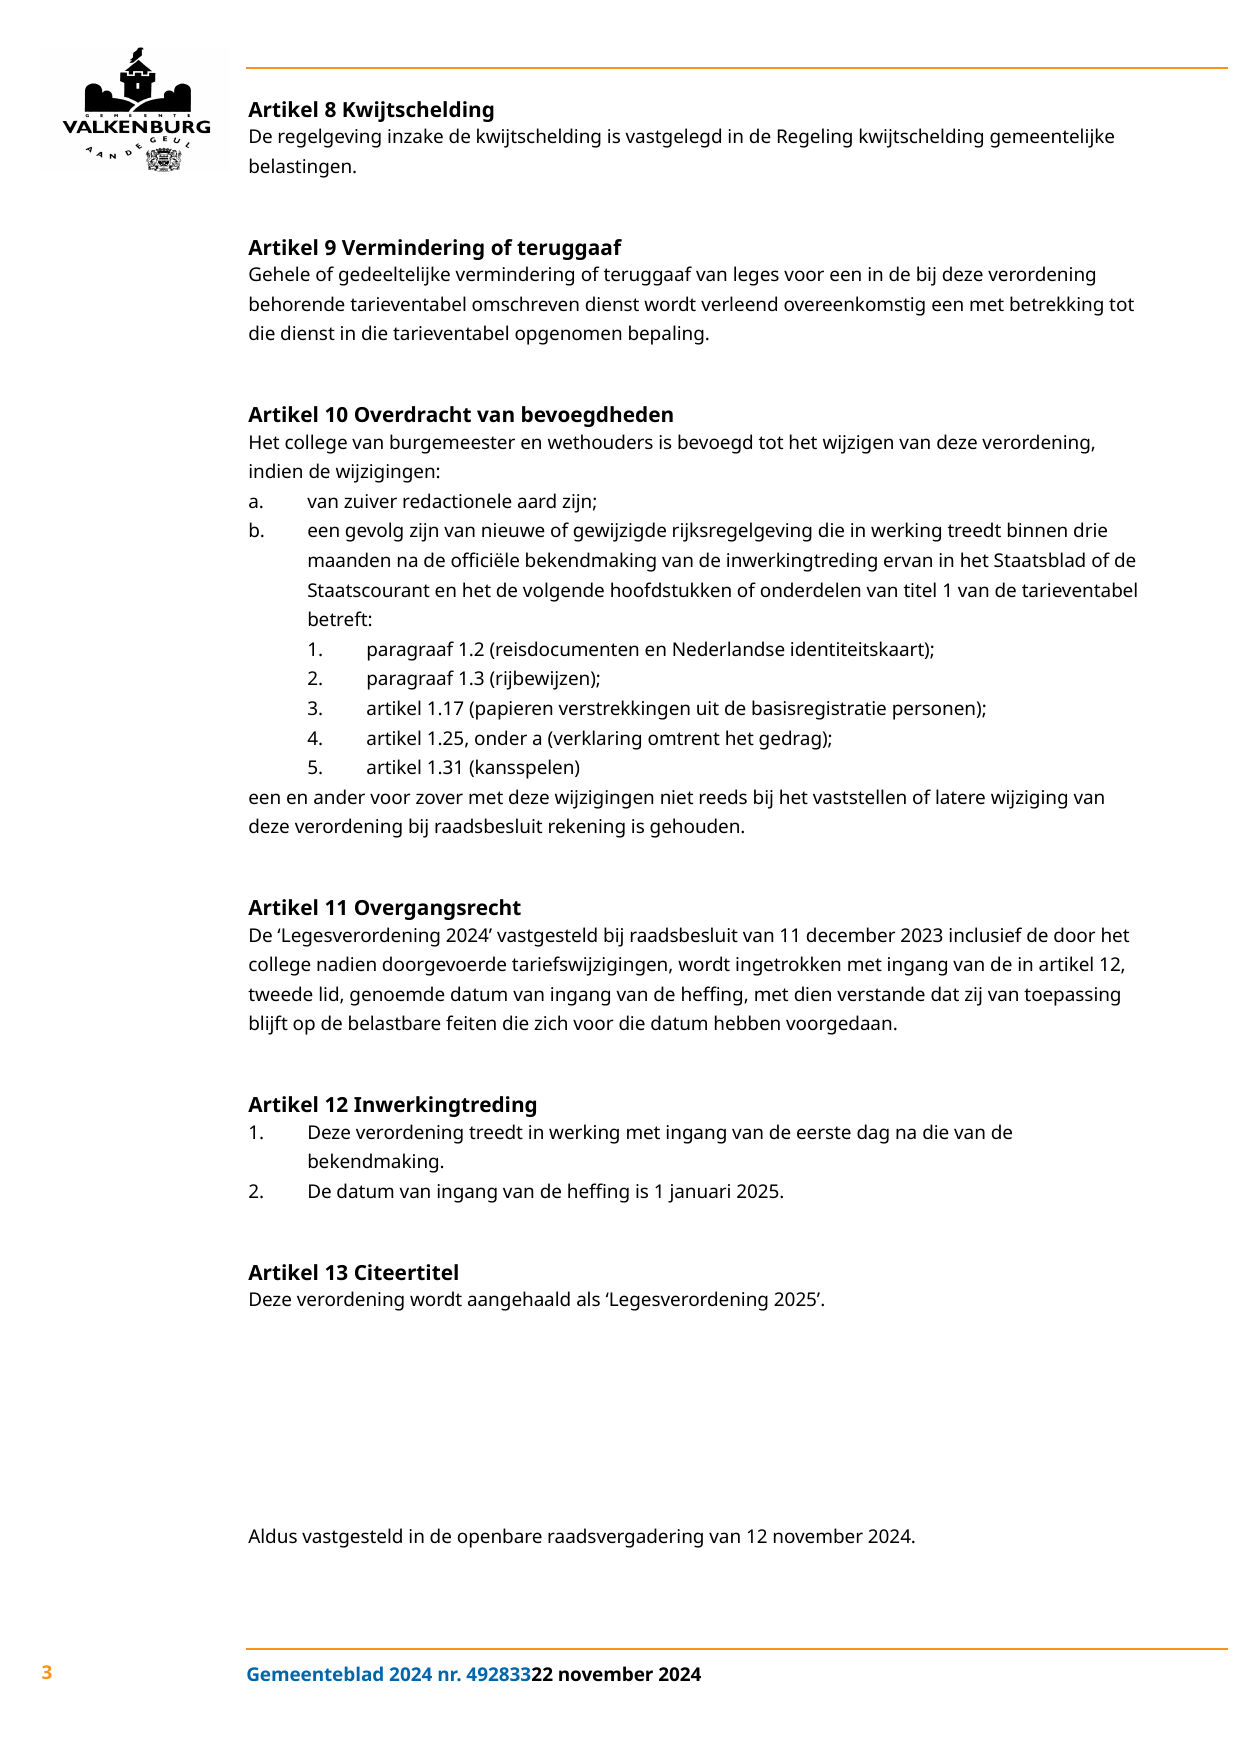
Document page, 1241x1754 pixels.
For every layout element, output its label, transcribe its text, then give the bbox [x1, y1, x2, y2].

text Artikel 8 Kwijtschelding [248, 95, 1152, 123]
list artikel 1.31 (kansspelen) [307, 754, 1152, 780]
text Artikel 10 Overdracht van bevoegdheden [248, 400, 1152, 429]
text Artikel 12 Inwerkingtreding [248, 1091, 1152, 1119]
list paragraaf 1.3 (rijbewijzen); [307, 666, 1152, 691]
list Deze verordening treedt in werking met ingang van de eerste dag na die van de bekendmaking. [248, 1119, 1152, 1174]
list artikel 1.25, onder a (verklaring omtrent het gedrag); [307, 725, 1152, 750]
text Aldus vastgesteld in de openbare raadsvergadering van 12 november 2024. [248, 1523, 1152, 1549]
text De regelgeving inzake de kwijtschelding is vastgelegd in de Regeling kwijtschelding gemeentelijke belastingen. [248, 123, 1152, 178]
list een gevolg zijn van nieuwe of gewijzigde rijksregelgeving die in werking treedt binnen drie maanden na de officiële bekendmaking van de inwerkingtreding ervan in het Staatsblad of de Staatscourant en het de volgende hoofdstukken of onderdelen van titel 1 van de tarieventabel betreft: [248, 518, 1152, 632]
list De datum van ingang van de heffing is 1 januari 2025. [248, 1178, 1152, 1204]
list paragraaf 1.2 (reisdocumenten en Nederlandse identiteitskaart); [307, 636, 1152, 662]
list van zuiver redactionele aard zijn; [248, 488, 1152, 514]
text De ‘Legesverordening 2024’ vastgesteld bij raadsbesluit van 11 december 2023 inclusief de door het college nadien doorgevoerde tariefswijzigingen, wordt ingetrokken met ingang van de in artikel 12, tweede lid, genoemde datum van ingang van de heffing, met dien verstande dat zij van toepassing blijft op de belastbare feiten die zich voor die datum hebben voorgedaan. [248, 922, 1152, 1036]
list artikel 1.17 (papieren verstrekkingen uit de basisregistratie personen); [307, 695, 1152, 721]
text Artikel 9 Vermindering of teruggaaf [248, 233, 1152, 261]
text een en ander voor zover met deze wijzigingen niet reeds bij het vaststellen of latere wijziging van deze verordening bij raadsbesluit rekening is gehouden. [248, 784, 1152, 839]
text Artikel 11 Overgangsrecht [248, 893, 1152, 922]
text Artikel 13 Citeertitel [248, 1258, 1152, 1287]
picture [41, 47, 231, 172]
text Deze verordening wordt aangehaald als ‘Legesverordening 2025’. [248, 1287, 1152, 1312]
text Het college van burgemeester en wethouders is bevoegd tot het wijzigen van deze verordening, indien de wijzigingen: [248, 429, 1152, 484]
text Gehele of gedeeltelijke vermindering of teruggaaf van leges voor een in de bij deze verordening behorende tarieventabel omschreven dienst wordt verleend overeenkomstig een met betrekking tot die dienst in die tarieventabel opgenomen bepaling. [248, 261, 1152, 346]
